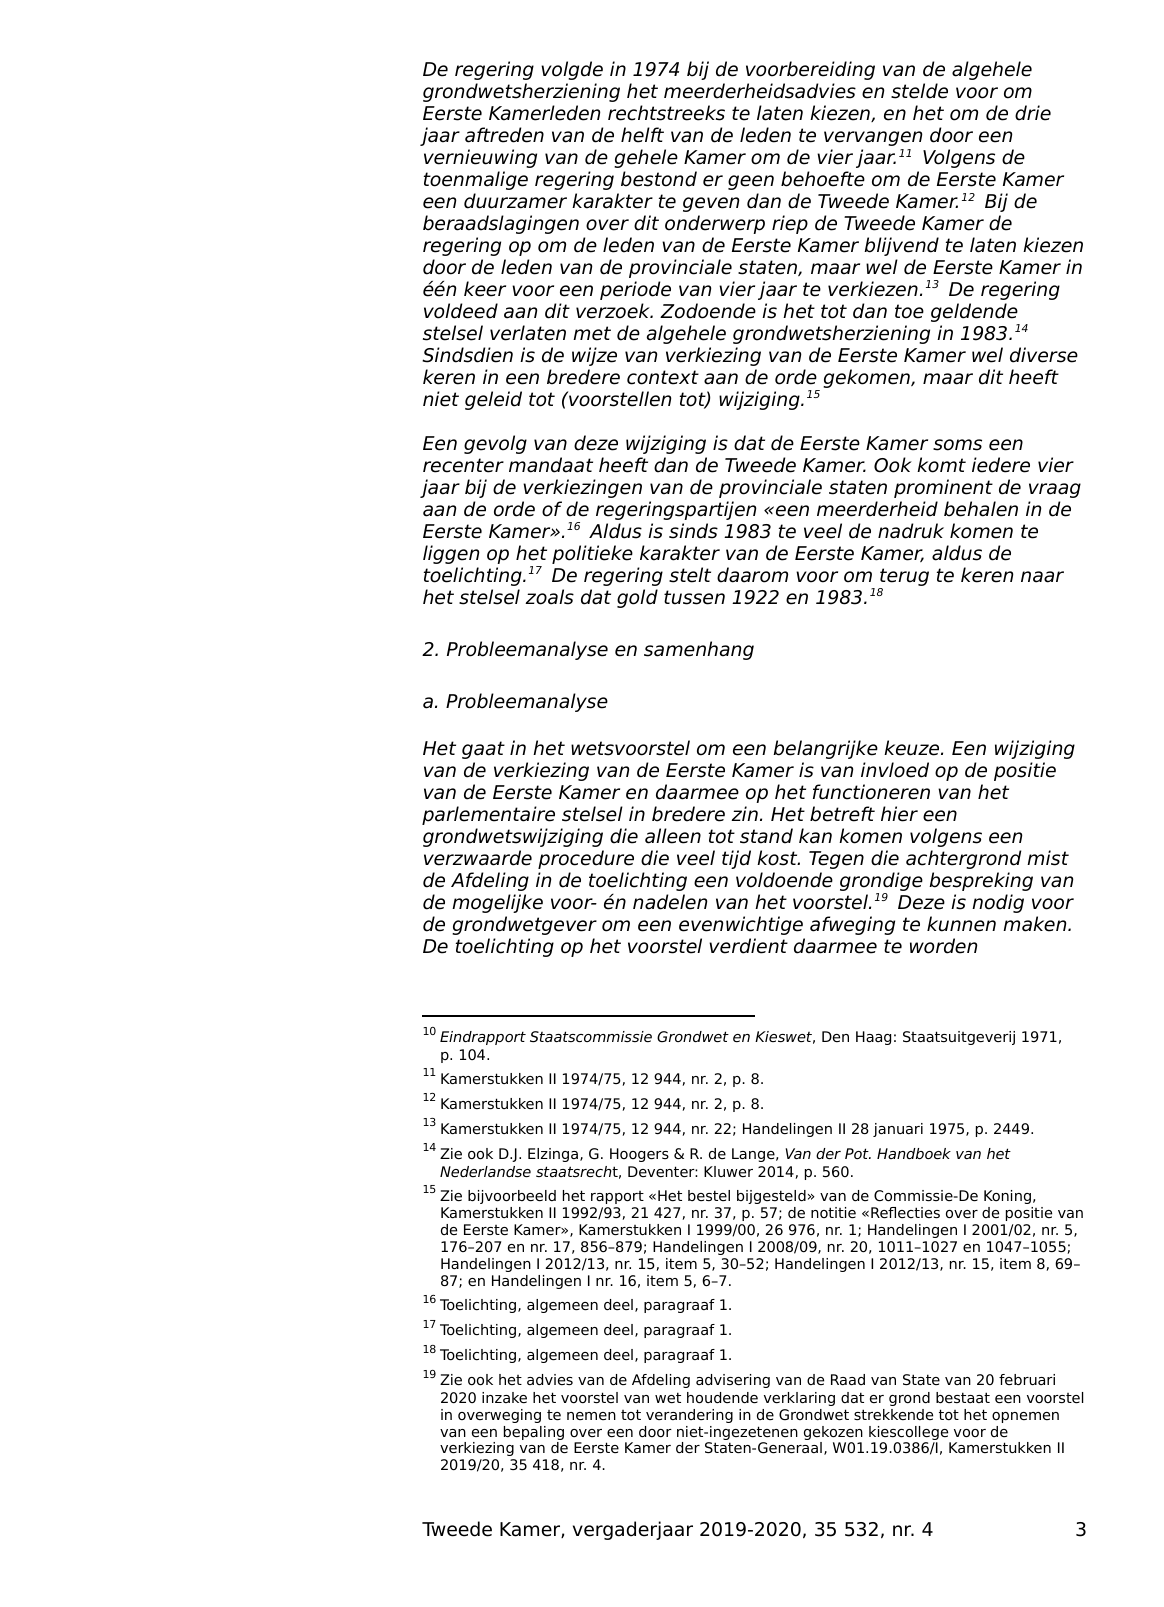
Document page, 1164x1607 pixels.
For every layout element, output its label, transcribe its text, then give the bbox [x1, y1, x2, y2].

text Kamerstukken II 1974/75, 12 944, nr. 22; Handelingen II 28 januari 1975, p. 2449. [422, 1117, 1087, 1139]
text Eindrapport Staatscommissie Grondwet en Kieswet, Den Haag: Staatsuitgeverij 1971, p. 104. [422, 1025, 1087, 1064]
text Zie ook D.J. Elzinga, G. Hoogers & R. de Lange, Van der Pot. Handboek van het Nederlandse staatsrecht, Deventer: Kluwer 2014, p. 560. [422, 1142, 1087, 1181]
text Toelichting, algemeen deel, paragraaf 1. [422, 1293, 1087, 1315]
text Toelichting, algemeen deel, paragraaf 1. [422, 1318, 1087, 1340]
text Toelichting, algemeen deel, paragraaf 1. [422, 1343, 1087, 1365]
subtitle 2. Probleemanalyse en samenhang [422, 639, 1087, 661]
text Kamerstukken II 1974/75, 12 944, nr. 2, p. 8. [422, 1092, 1087, 1114]
text De regering volgde in 1974 bij de voorbereiding van de algehele grondwetsherziening het meerderheidsadvies en stelde voor om Eerste Kamerleden rechtstreeks te laten kiezen, en het om de drie jaar aftreden van de helft van de leden te vervangen door een vernieuwing van de gehele Kamer om de vier jaar. Volgens de toenmalige regering bestond er geen behoefte om de Eerste Kamer een duurzamer karakter te geven dan de Tweede Kamer. Bij de beraadslagingen over dit onderwerp riep de Tweede Kamer de regering op om de leden van de Eerste Kamer blijvend te laten kiezen door de leden van de provinciale staten, maar wel de Eerste Kamer in één keer voor een periode van vier jaar te verkiezen. De regering voldeed aan dit verzoek. Zodoende is het tot dan toe geldende stelsel verlaten met de algehele grondwetsherziening in 1983. Sindsdien is de wijze van verkiezing van de Eerste Kamer wel diverse keren in een bredere context aan de orde gekomen, maar dit heeft niet geleid tot (voorstellen tot) wijziging. [422, 59, 1087, 411]
text Het gaat in het wetsvoorstel om een belangrijke keuze. Een wijziging van de verkiezing van de Eerste Kamer is van invloed op de positie van de Eerste Kamer en daarmee op het functioneren van het parlementaire stelsel in bredere zin. Het betreft hier een grondwetswijziging die alleen tot stand kan komen volgens een verzwaarde procedure die veel tijd kost. Tegen die achtergrond mist de Afdeling in de toelichting een voldoende grondige bespreking van de mogelijke voor- én nadelen van het voorstel. Deze is nodig voor de grondwetgever om een evenwichtige afweging te kunnen maken. De toelichting op het voorstel verdient daarmee te worden [422, 738, 1087, 957]
text Een gevolg van deze wijziging is dat de Eerste Kamer soms een recenter mandaat heeft dan de Tweede Kamer. Ook komt iedere vier jaar bij de verkiezingen van de provinciale staten prominent de vraag aan de orde of de regeringspartijen «een meerderheid behalen in de Eerste Kamer». Aldus is sinds 1983 te veel de nadruk komen te liggen op het politieke karakter van de Eerste Kamer, aldus de toelichting. De regering stelt daarom voor om terug te keren naar het stelsel zoals dat gold tussen 1922 en 1983. [422, 433, 1087, 609]
text Zie ook het advies van de Afdeling advisering van de Raad van State van 20 februari 2020 inzake het voorstel van wet houdende verklaring dat er grond bestaat een voorstel in overweging te nemen tot verandering in de Grondwet strekkende tot het opnemen van een bepaling over een door niet-ingezetenen gekozen kiescollege voor de verkiezing van de Eerste Kamer der Staten-Generaal, W01.19.0386/I, Kamerstukken II 2019/20, 35 418, nr. 4. [422, 1368, 1087, 1474]
text Kamerstukken II 1974/75, 12 944, nr. 2, p. 8. [422, 1067, 1087, 1089]
subtitle a. Probleemanalyse [422, 691, 1087, 713]
text Zie bijvoorbeeld het rapport «Het bestel bijgesteld» van de Commissie-De Koning, Kamerstukken II 1992/93, 21 427, nr. 37, p. 57; de notitie «Reflecties over de positie van de Eerste Kamer», Kamerstukken I 1999/00, 26 976, nr. 1; Handelingen I 2001/02, nr. 5, 176–207 en nr. 17, 856–879; Handelingen I 2008/09, nr. 20, 1011–1027 en 1047–1055; Handelingen I 2012/13, nr. 15, item 5, 30–52; Handelingen I 2012/13, nr. 15, item 8, 69–87; en Handelingen I nr. 16, item 5, 6–7. [422, 1183, 1087, 1290]
